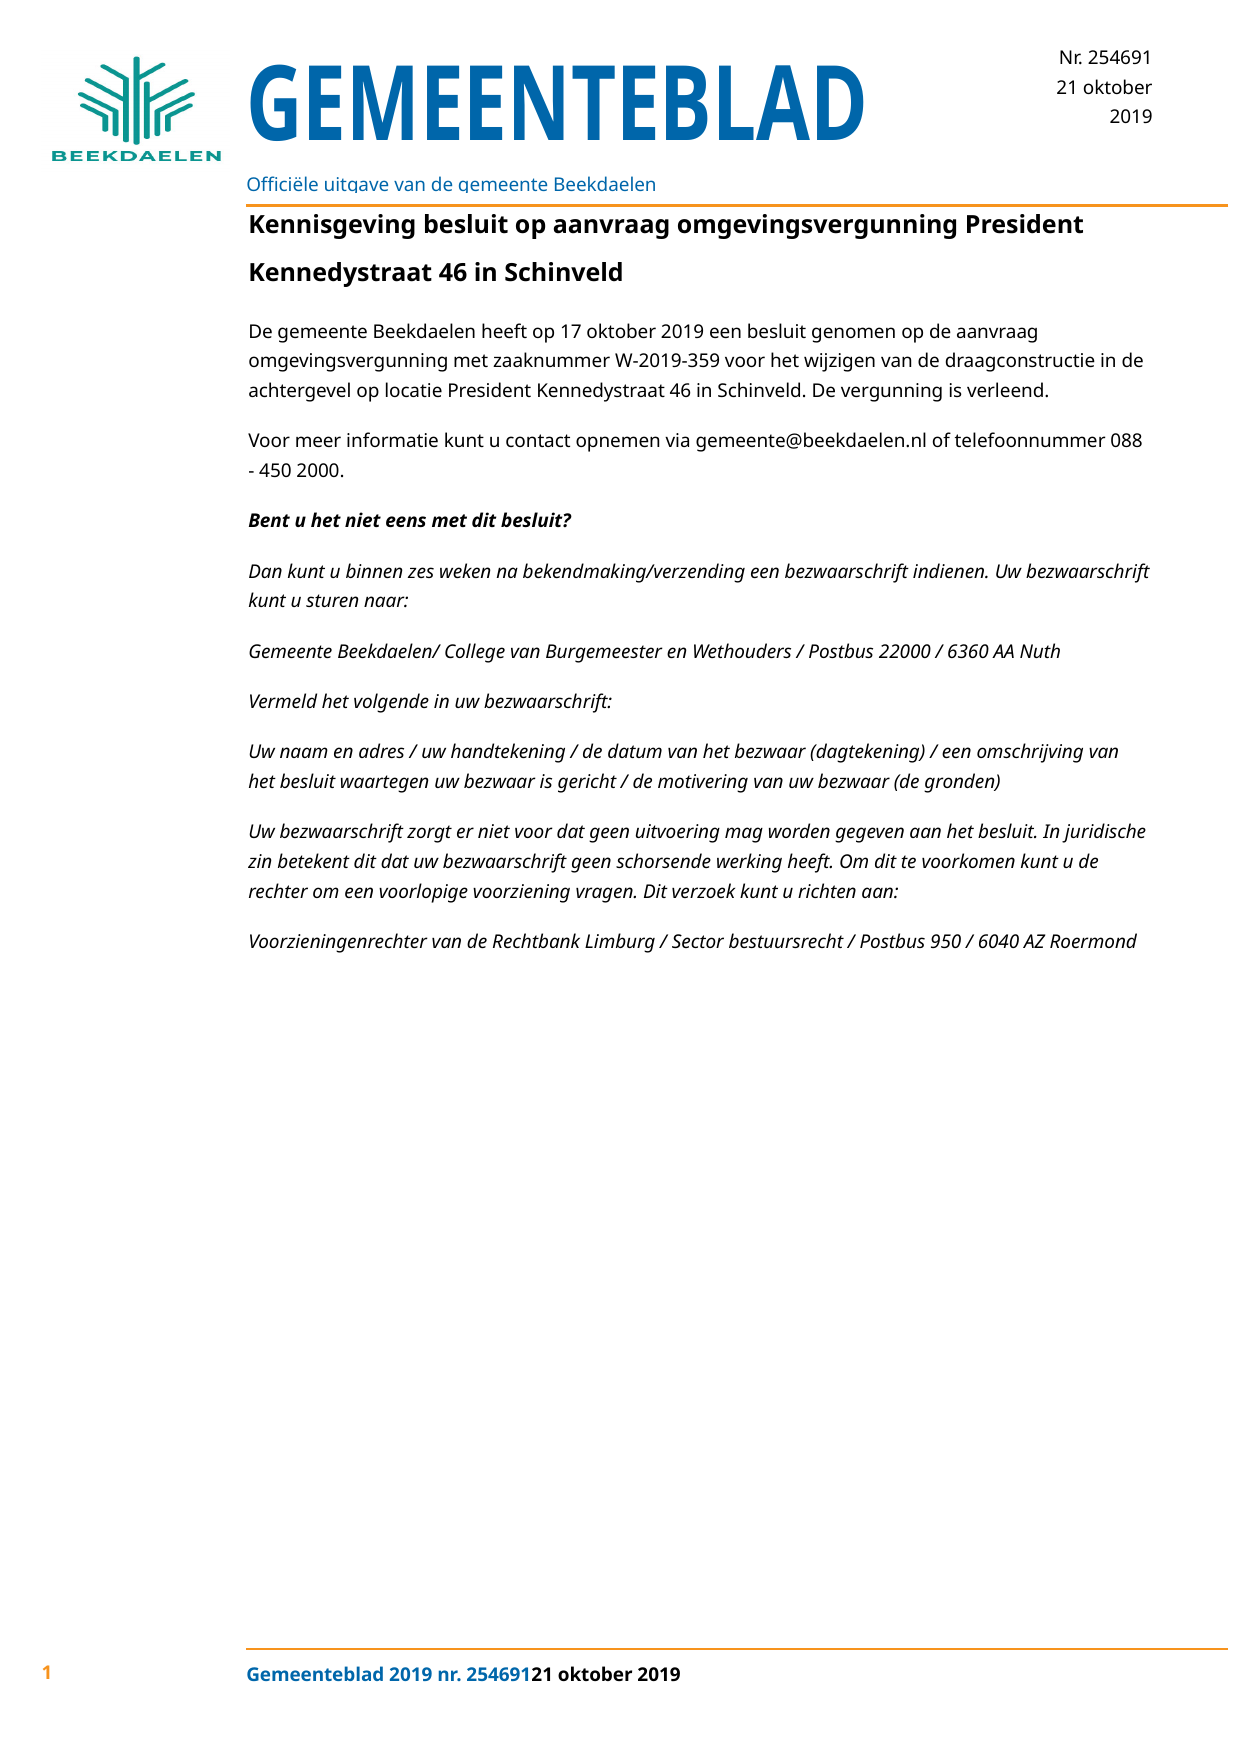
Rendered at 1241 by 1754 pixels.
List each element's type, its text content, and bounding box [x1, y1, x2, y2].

picture [41, 47, 231, 172]
text De gemeente Beekdaelen heeft op 17 oktober 2019 een besluit genomen op de aanvraag omgevingsvergunning met zaaknummer W-2019-359 voor het wijzigen van de draagconstructie in de achtergevel op locatie President Kennedystraat 46 in Schinveld. De vergunning is verleend. [248, 318, 1152, 403]
text Voor meer informatie kunt u contact opnemen via gemeente@beekdaelen.nl of telefoonnummer 088 - 450 2000. [248, 427, 1152, 483]
text Kennisgeving besluit op aanvraag omgevingsvergunning President Kennedystraat 46 in Schinveld [248, 207, 1152, 288]
text Vermeld het volgende in uw bezwaarschrift: [248, 688, 1152, 714]
text Gemeente Beekdaelen/ College van Burgemeester en Wethouders / Postbus 22000 / 6360 AA Nuth [248, 638, 1152, 664]
text Uw naam en adres / uw handtekening / de datum van het bezwaar (dagtekening) / een omschrijving van het besluit waartegen uw bezwaar is gericht / de motivering van uw bezwaar (de gronden) [248, 739, 1152, 794]
text Uw bezwaarschrift zorgt er niet voor dat geen uitvoering mag worden gegeven aan het besluit. In juridische zin betekent dit dat uw bezwaarschrift geen schorsende werking heeft. Om dit te voorkomen kunt u de rechter om een voorlopige voorziening vragen. Dit verzoek kunt u richten aan: [248, 819, 1152, 904]
text Dan kunt u binnen zes weken na bekendmaking/verzending een bezwaarschrift indienen. Uw bezwaarschrift kunt u sturen naar: [248, 558, 1152, 613]
text Bent u het niet eens met dit besluit? [248, 507, 1152, 533]
text Voorzieningenrechter van de Rechtbank Limburg / Sector bestuursrecht / Postbus 950 / 6040 AZ Roermond [248, 928, 1152, 954]
